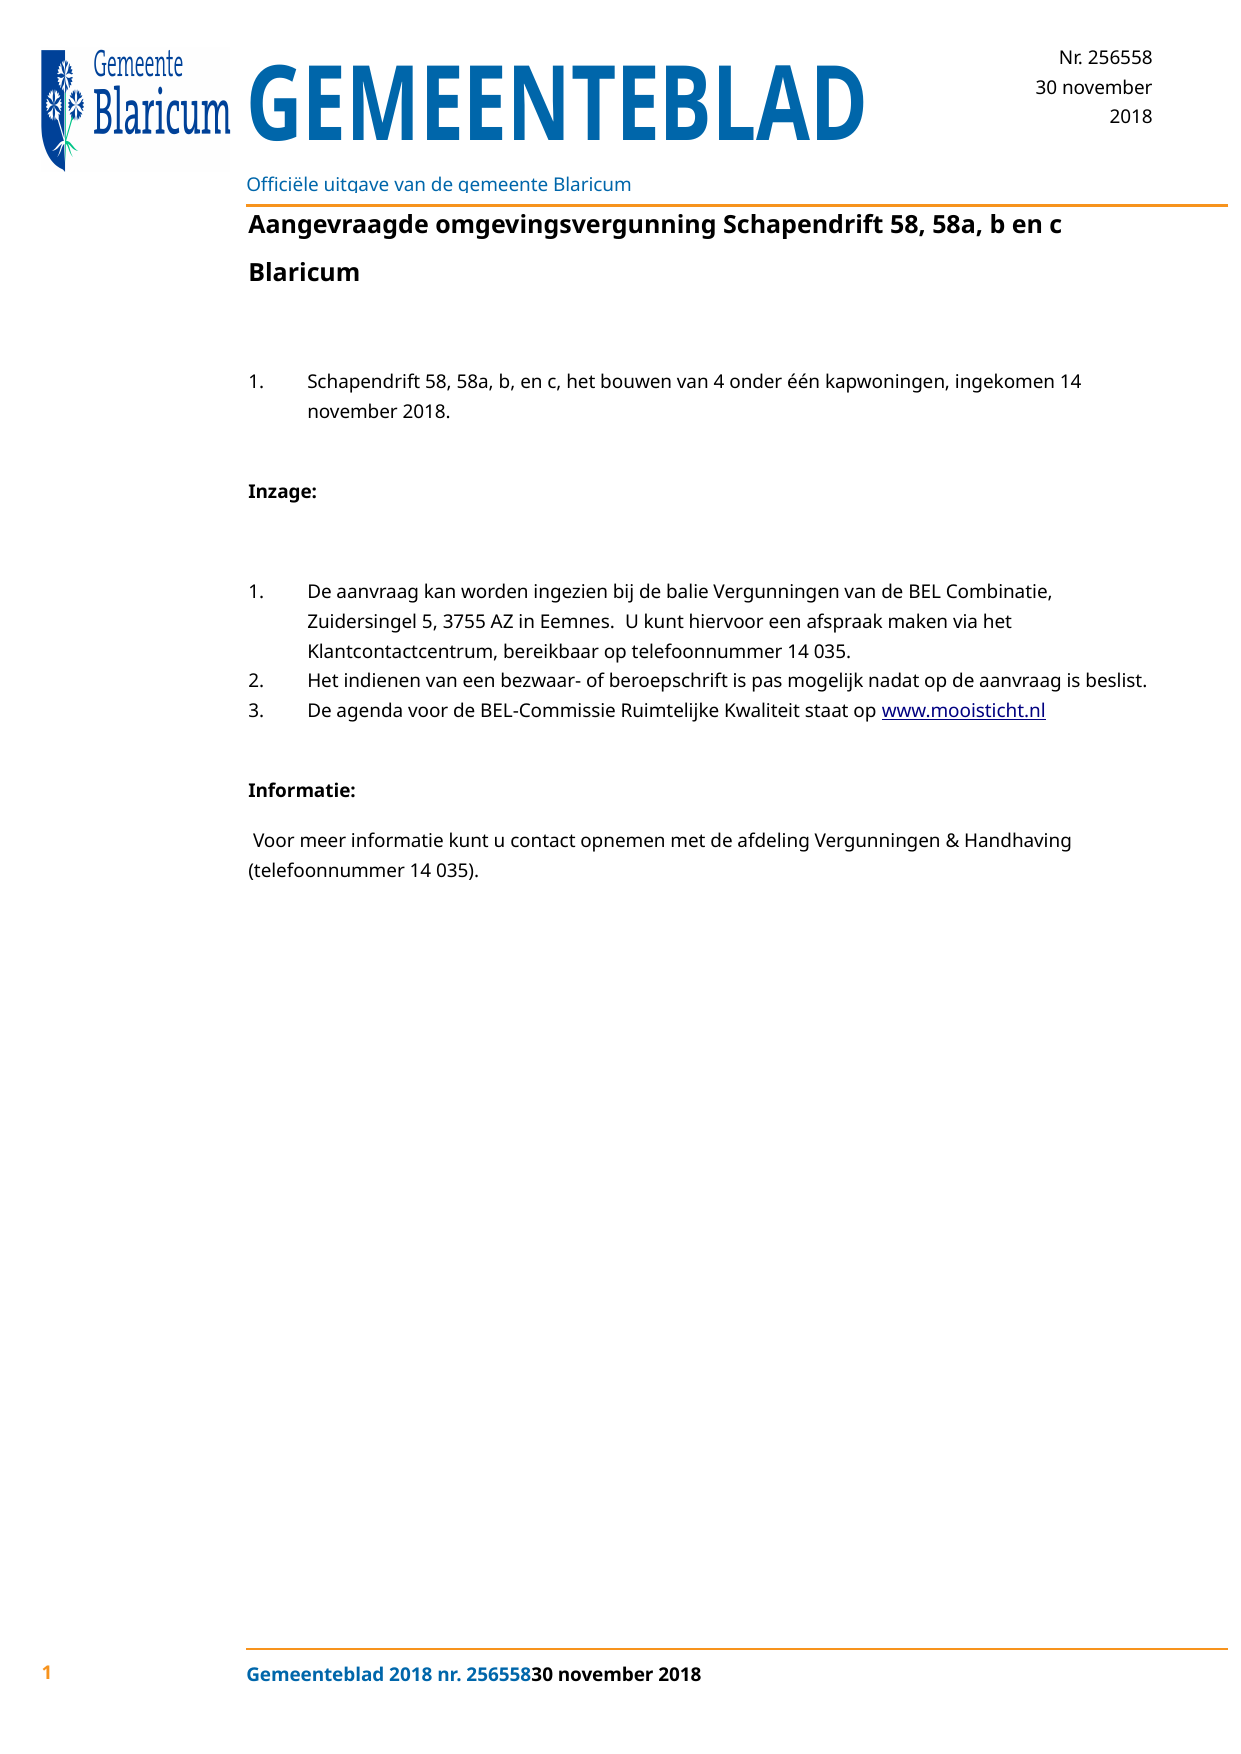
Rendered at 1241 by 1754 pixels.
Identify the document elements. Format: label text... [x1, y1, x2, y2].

text Voor meer informatie kunt u contact opnemen met de afdeling Vergunningen & Handhaving (telefoonnummer 14 035). [248, 827, 1152, 883]
list Schapendrift 58, 58a, b, en c, het bouwen van 4 onder één kapwoningen, ingekomen 14 november 2018. [248, 368, 1152, 424]
text Informatie: [248, 777, 1152, 803]
text Aangevraagde omgevingsvergunning Schapendrift 58, 58a, b en c Blaricum [248, 207, 1152, 288]
list Het indienen van een bezwaar- of beroepschrift is pas mogelijk nadat op de aanvraag is beslist. [248, 667, 1152, 693]
picture [41, 47, 231, 172]
list De agenda voor de BEL-Commissie Ruimtelijke Kwaliteit staat op www.mooisticht.nl [248, 697, 1152, 723]
list De aanvraag kan worden ingezien bij de balie Vergunningen van de BEL Combinatie, Zuidersingel 5, 3755 AZ in Eemnes. U kunt hiervoor een afspraak maken via het Klantcontactcentrum, bereikbaar op telefoonnummer 14 035. [248, 579, 1152, 664]
text Inzage: [248, 478, 1152, 504]
